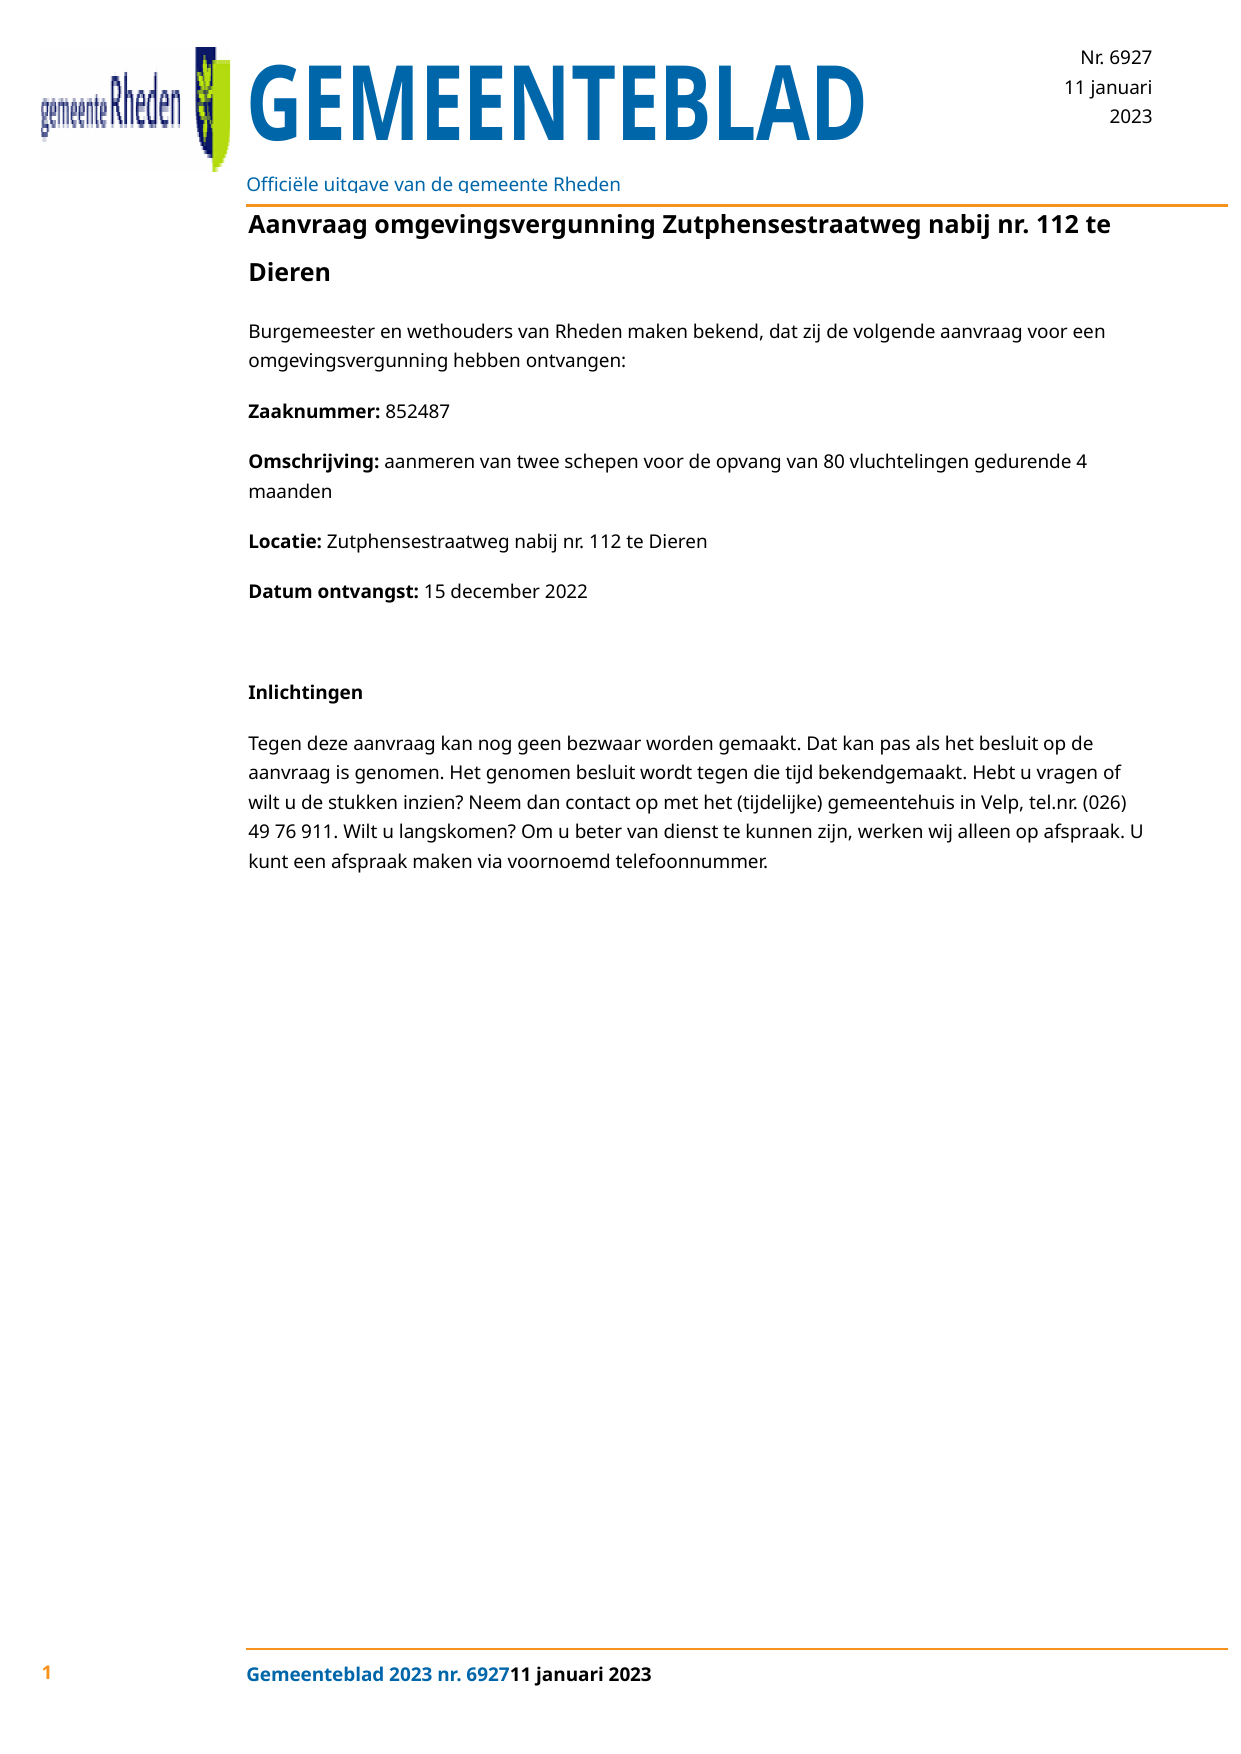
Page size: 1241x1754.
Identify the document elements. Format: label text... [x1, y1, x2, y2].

text Zaaknummer: 852487 [248, 398, 1152, 424]
text Inlichtingen [248, 679, 1152, 705]
text Tegen deze aanvraag kan nog geen bezwaar worden gemaakt. Dat kan pas als het besluit op de aanvraag is genomen. Het genomen besluit wordt tegen die tijd bekendgemaakt. Hebt u vragen of wilt u de stukken inzien? Neem dan contact op met het (tijdelijke) gemeentehuis in Velp, tel.nr. (026) 49 76 911. Wilt u langskomen? Om u beter van dienst te kunnen zijn, werken wij alleen op afspraak. U kunt een afspraak maken via voornoemd telefoonnummer. [248, 730, 1152, 874]
text Omschrijving: aanmeren van twee schepen voor de opvang van 80 vluchtelingen gedurende 4 maanden [248, 448, 1152, 504]
text Datum ontvangst: 15 december 2022 [248, 579, 1152, 604]
picture [41, 47, 231, 172]
text Aanvraag omgevingsvergunning Zutphensestraatweg nabij nr. 112 te Dieren [248, 207, 1152, 288]
text Locatie: Zutphensestraatweg nabij nr. 112 te Dieren [248, 528, 1152, 554]
text Burgemeester en wethouders van Rheden maken bekend, dat zij de volgende aanvraag voor een omgevingsvergunning hebben ontvangen: [248, 318, 1152, 373]
